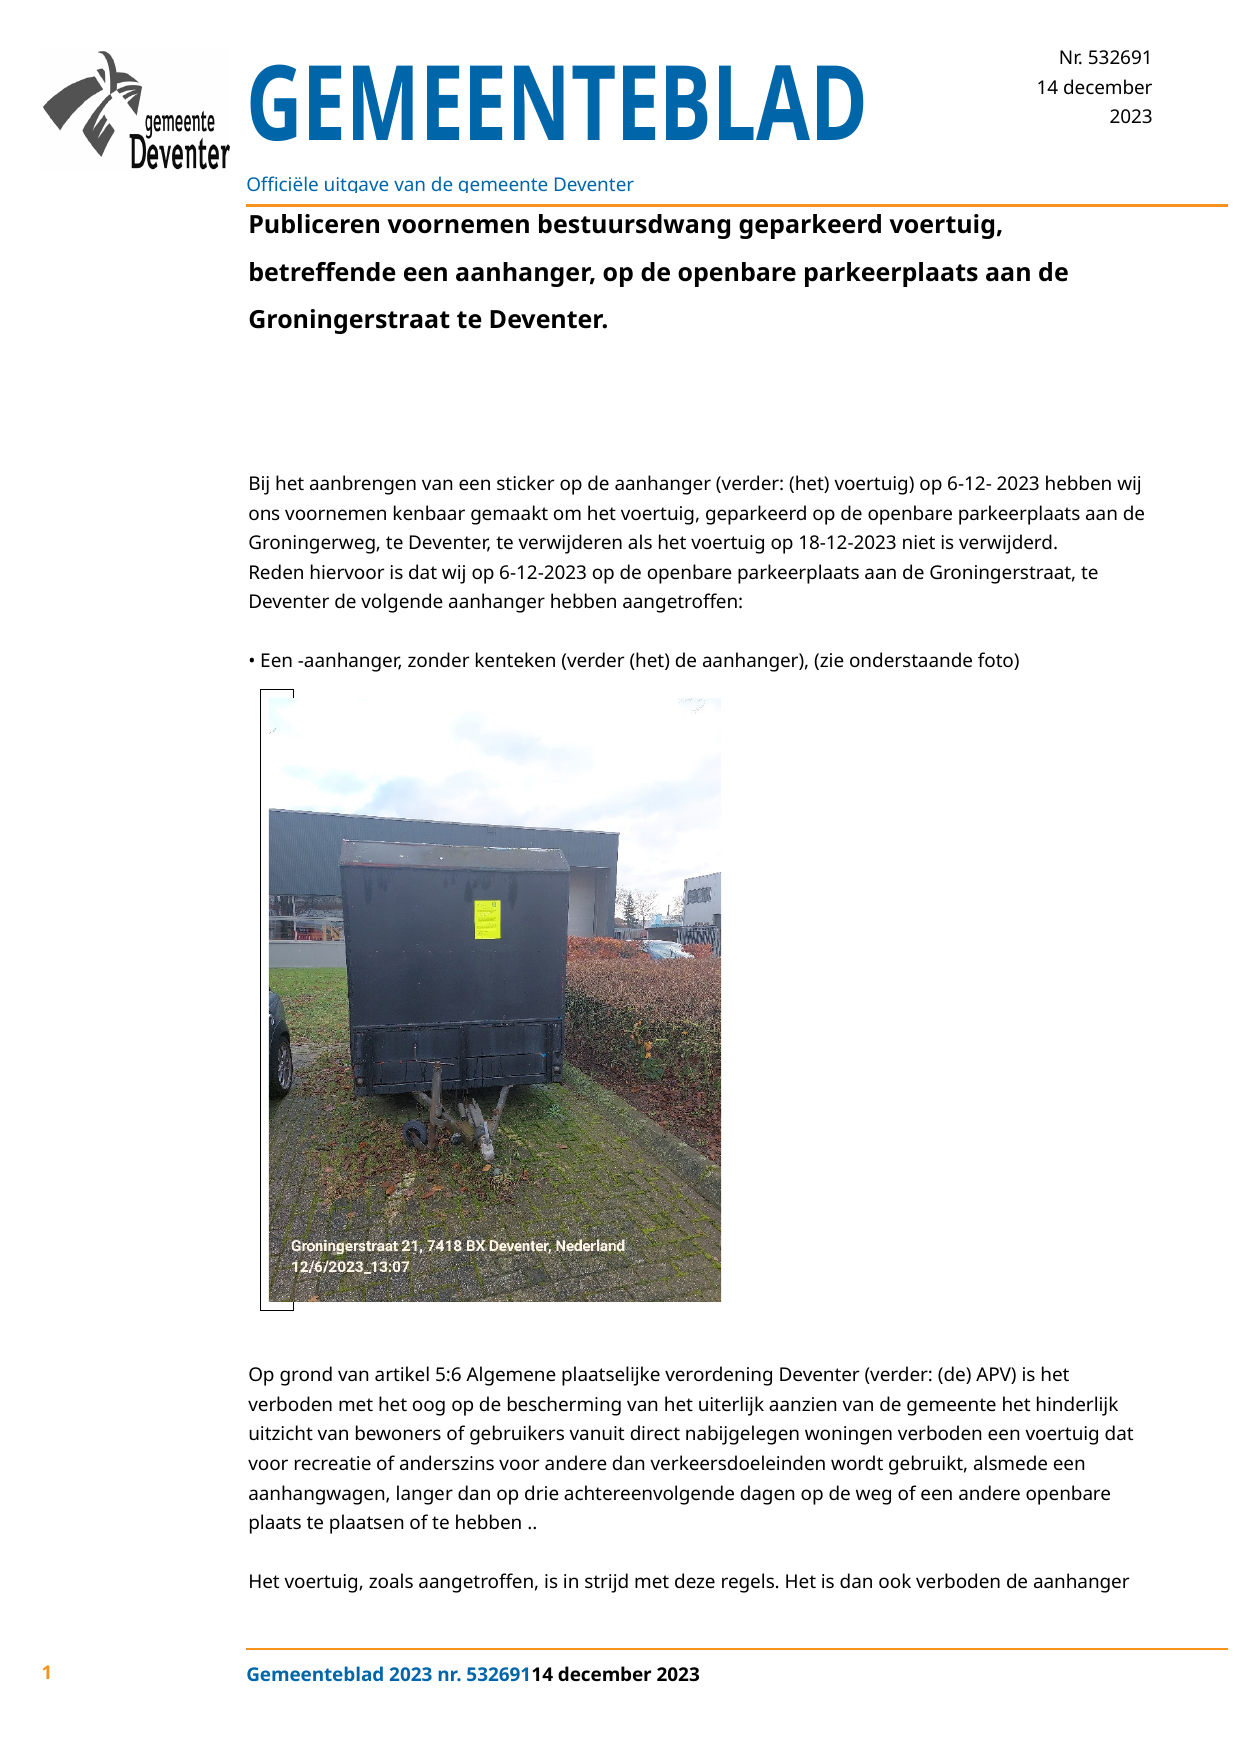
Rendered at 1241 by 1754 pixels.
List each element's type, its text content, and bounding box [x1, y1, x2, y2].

picture [41, 47, 231, 172]
text Op grond van artikel 5:6 Algemene plaatselijke verordening Deventer (verder: (de) APV) is het verboden met het oog op de bescherming van het uiterlijk aanzien van de gemeente het hinderlijk uitzicht van bewoners of gebruikers vanuit direct nabijgelegen woningen verboden een voertuig dat voor recreatie of anderszins voor andere dan verkeersdoeleinden wordt gebruikt, alsmede een aanhangwagen, langer dan op drie achtereenvolgende dagen op de weg of een andere openbare plaats te plaatsen of te hebben .. [248, 1361, 1152, 1535]
text Publiceren voornemen bestuursdwang geparkeerd voertuig, betreffende een aanhanger, op de openbare parkeerplaats aan de Groningerstraat te Deventer. [248, 207, 1152, 336]
text Reden hiervoor is dat wij op 6-12-2023 op de openbare parkeerplaats aan de Groningerstraat, te Deventer de volgende aanhanger hebben aangetroffen: [248, 559, 1152, 614]
picture [268, 698, 722, 1302]
text Het voertuig, zoals aangetroffen, is in strijd met deze regels. Het is dan ook verboden de aanhanger [248, 1568, 1152, 1594]
text Bij het aanbrengen van een sticker op de aanhanger (verder: (het) voertuig) op 6-12- 2023 hebben wij ons voornemen kenbaar gemaakt om het voertuig, geparkeerd op de openbare parkeerplaats aan de Groningerweg, te Deventer, te verwijderen als het voertuig op 18-12-2023 niet is verwijderd. [248, 470, 1152, 555]
text • Een -aanhanger, zonder kenteken (verder (het) de aanhanger), (zie onderstaande foto) [248, 648, 1152, 673]
